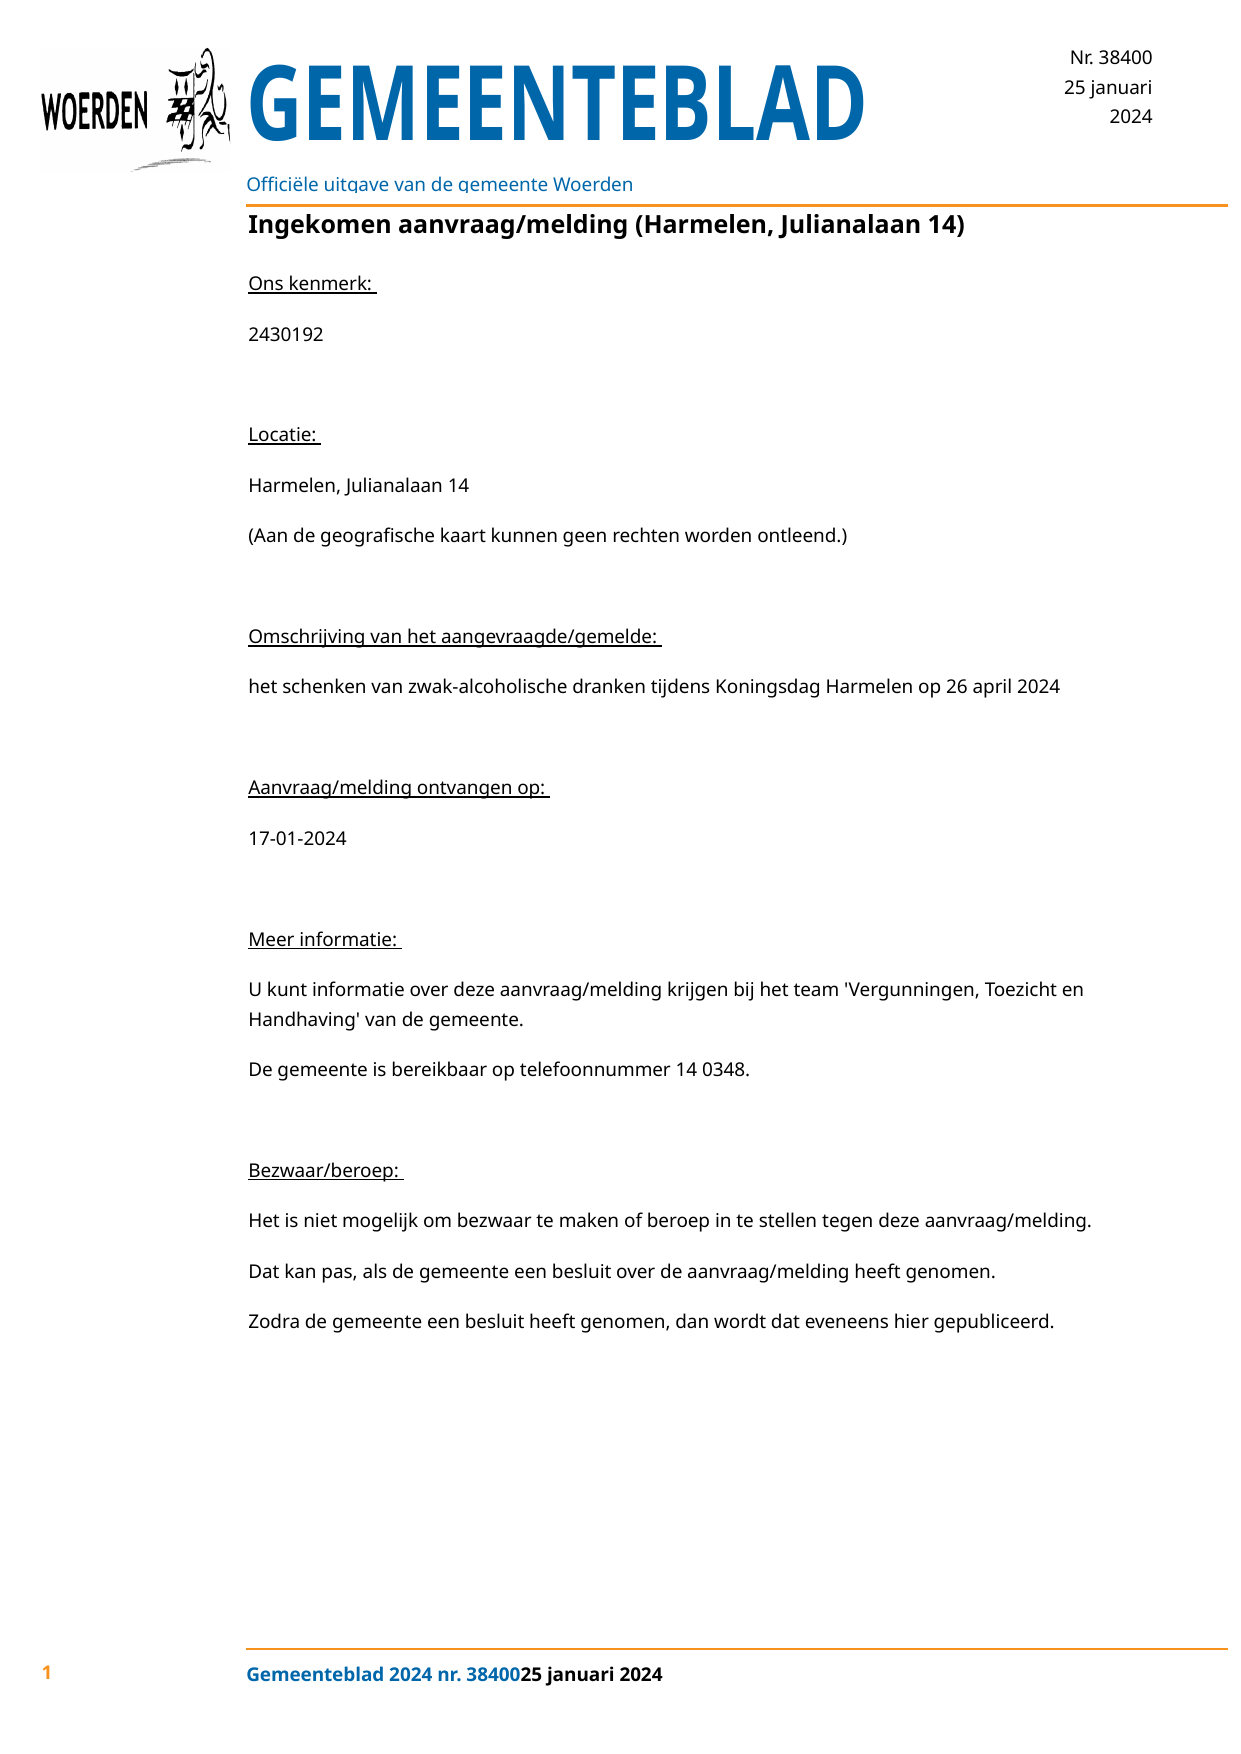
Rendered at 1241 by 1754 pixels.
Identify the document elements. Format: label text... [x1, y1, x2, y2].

text Locatie: [248, 422, 1152, 447]
text Ingekomen aanvraag/melding (Harmelen, Julianalaan 14) [248, 207, 1152, 241]
text Dat kan pas, als de gemeente een besluit over de aanvraag/melding heeft genomen. [248, 1258, 1152, 1283]
text Ons kenmerk: [248, 270, 1152, 296]
text De gemeente is bereikbaar op telefoonnummer 14 0348. [248, 1056, 1152, 1082]
text het schenken van zwak-alcoholische dranken tijdens Koningsdag Harmelen op 26 april 2024 [248, 674, 1152, 699]
text Zodra de gemeente een besluit heeft genomen, dan wordt dat eveneens hier gepubliceerd. [248, 1308, 1152, 1334]
text Bezwaar/beroep: [248, 1157, 1152, 1183]
text Harmelen, Julianalaan 14 [248, 472, 1152, 498]
text (Aan de geografische kaart kunnen geen rechten worden ontleend.) [248, 522, 1152, 548]
picture [41, 47, 231, 172]
text 2430192 [248, 321, 1152, 346]
text Meer informatie: [248, 926, 1152, 951]
text 17-01-2024 [248, 825, 1152, 851]
text Omschrijving van het aangevraagde/gemelde: [248, 623, 1152, 649]
text Het is niet mogelijk om bezwaar te maken of beroep in te stellen tegen deze aanvraag/melding. [248, 1207, 1152, 1233]
text U kunt informatie over deze aanvraag/melding krijgen bij het team 'Vergunningen, Toezicht en Handhaving' van de gemeente. [248, 976, 1152, 1031]
text Aanvraag/melding ontvangen op: [248, 774, 1152, 800]
